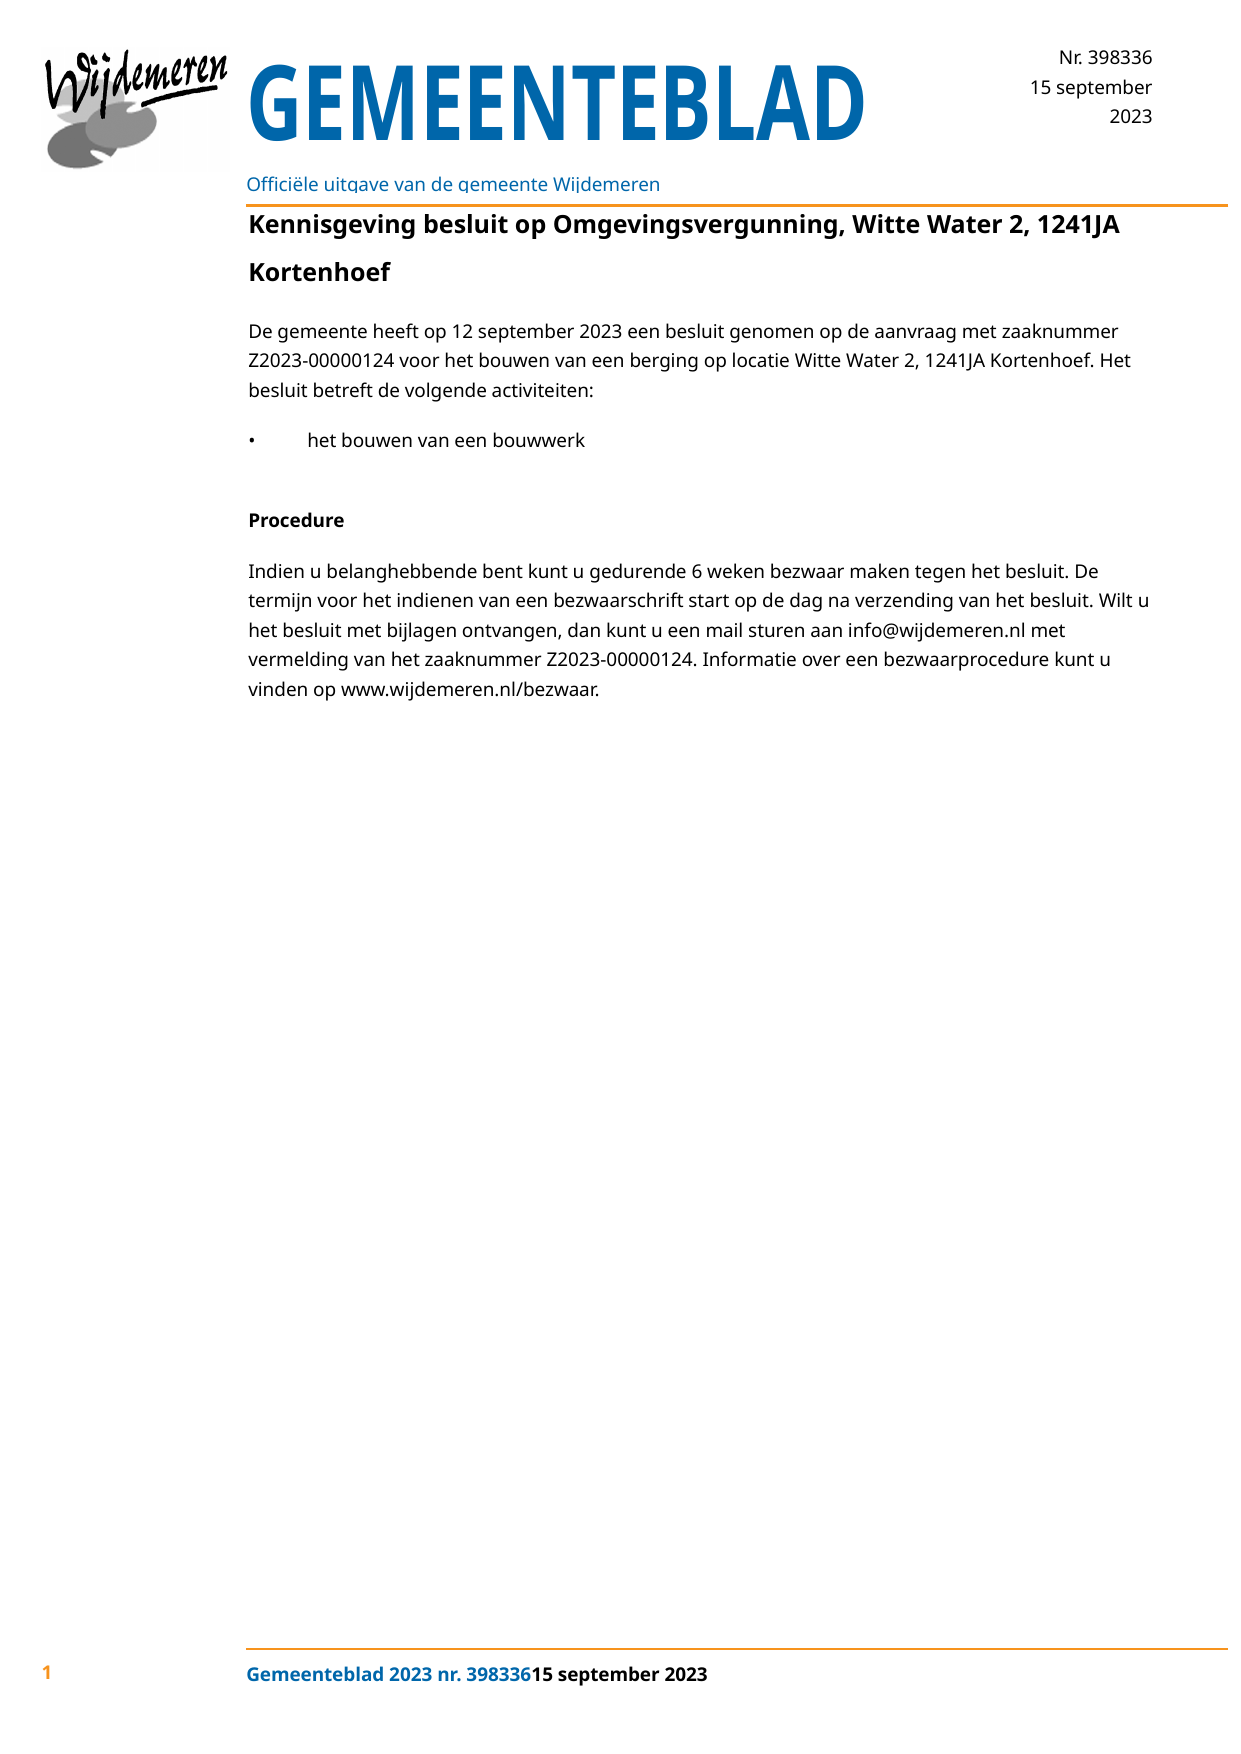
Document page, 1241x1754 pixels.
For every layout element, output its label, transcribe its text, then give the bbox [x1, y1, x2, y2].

text Procedure [248, 507, 1152, 533]
text De gemeente heeft op 12 september 2023 een besluit genomen op de aanvraag met zaaknummer Z2023-00000124 voor het bouwen van een berging op locatie Witte Water 2, 1241JA Kortenhoef. Het besluit betreft de volgende activiteiten: [248, 318, 1152, 403]
text Kennisgeving besluit op Omgevingsvergunning, Witte Water 2, 1241JA Kortenhoef [248, 207, 1152, 288]
list het bouwen van een bouwwerk [248, 427, 1152, 453]
picture [41, 47, 231, 172]
text Indien u belanghebbende bent kunt u gedurende 6 weken bezwaar maken tegen het besluit. De termijn voor het indienen van een bezwaarschrift start op de dag na verzending van het besluit. Wilt u het besluit met bijlagen ontvangen, dan kunt u een mail sturen aan info@wijdemeren.nl met vermelding van het zaaknummer Z2023-00000124. Informatie over een bezwaarprocedure kunt u vinden op www.wijdemeren.nl/bezwaar. [248, 558, 1152, 702]
